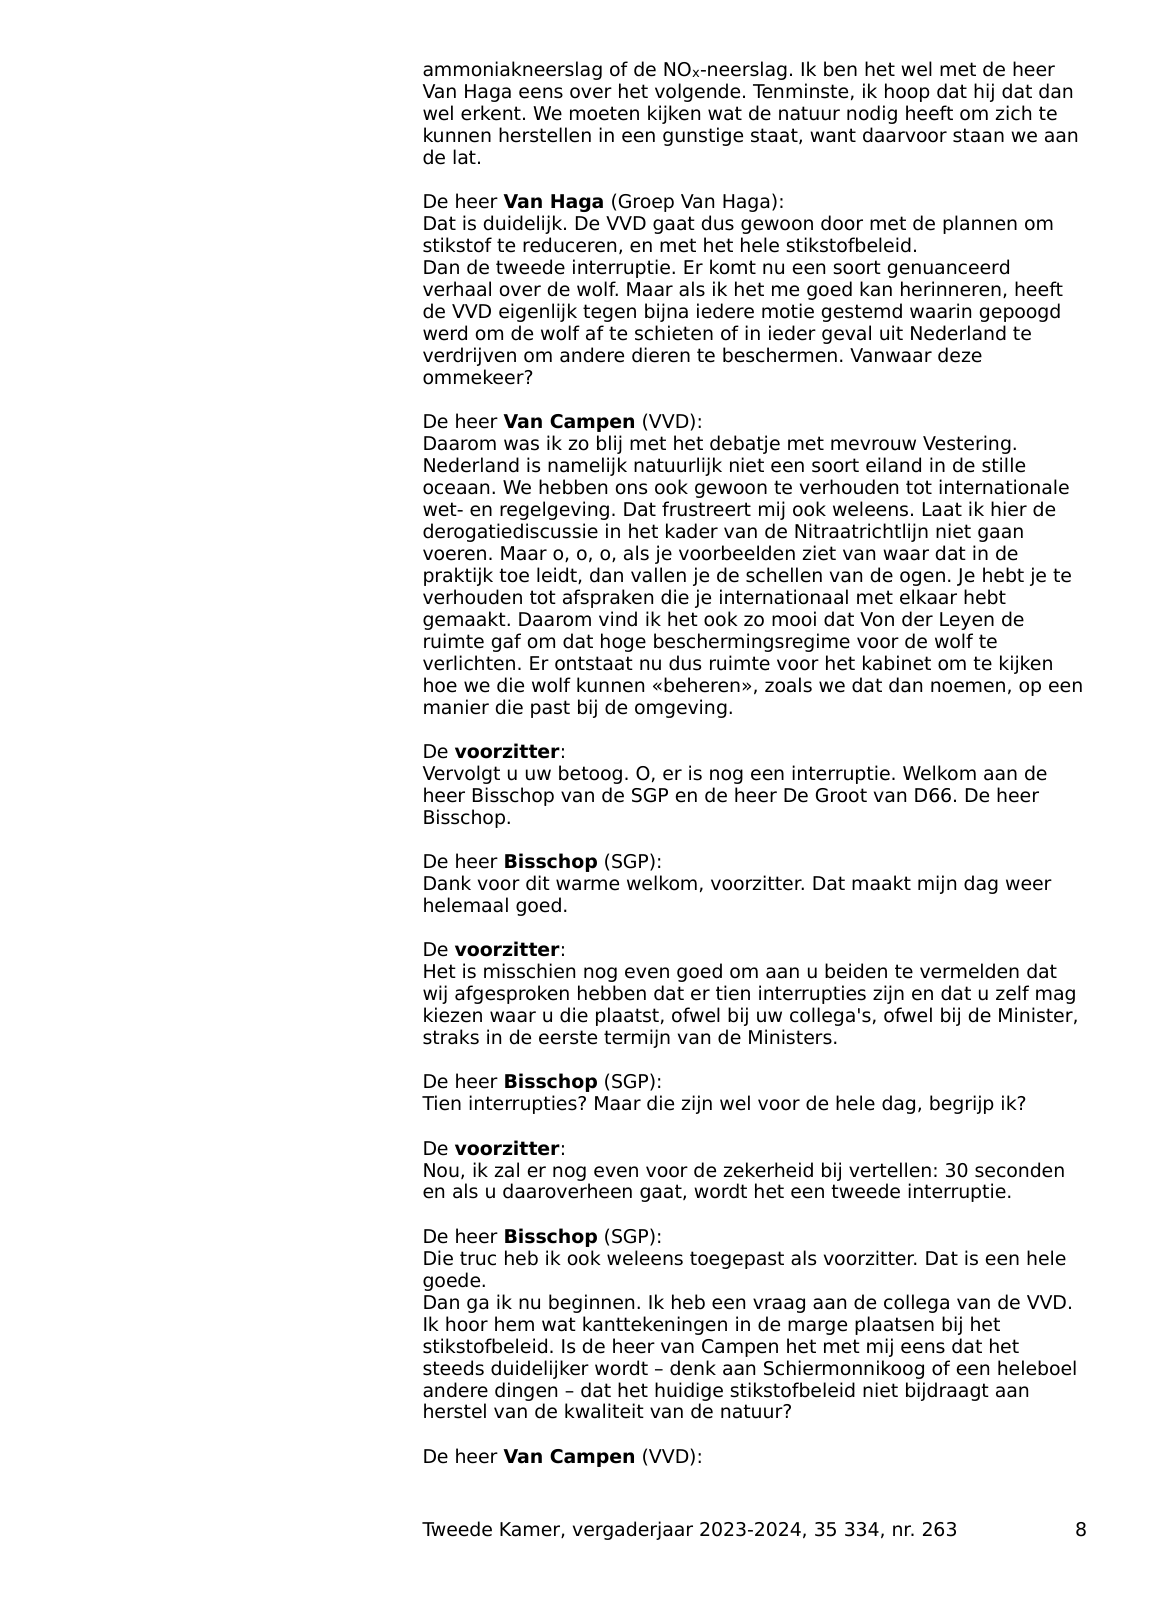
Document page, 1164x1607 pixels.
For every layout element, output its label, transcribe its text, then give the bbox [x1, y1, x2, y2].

text Die truc heb ik ook weleens toegepast als voorzitter. Dat is een hele goede. [422, 1248, 1087, 1292]
text De voorzitter: [422, 939, 1087, 961]
text Het is misschien nog even goed om aan u beiden te vermelden dat wij afgesproken hebben dat er tien interrupties zijn en dat u zelf mag kiezen waar u die plaatst, ofwel bij uw collega's, ofwel bij de Minister, straks in de eerste termijn van de Ministers. [422, 961, 1087, 1049]
text ammoniakneerslag of de NOx-neerslag. Ik ben het wel met de heer Van Haga eens over het volgende. Tenminste, ik hoop dat hij dat dan wel erkent. We moeten kijken wat de natuur nodig heeft om zich te kunnen herstellen in een gunstige staat, want daarvoor staan we aan de lat. [422, 59, 1087, 169]
text Dan ga ik nu beginnen. Ik heb een vraag aan de collega van de VVD. Ik hoor hem wat kanttekeningen in de marge plaatsen bij het stikstofbeleid. Is de heer van Campen het met mij eens dat het steeds duidelijker wordt – denk aan Schiermonnikoog of een heleboel andere dingen – dat het huidige stikstofbeleid niet bijdraagt aan herstel van de kwaliteit van de natuur? [422, 1292, 1087, 1423]
text Daarom was ik zo blij met het debatje met mevrouw Vestering. Nederland is namelijk natuurlijk niet een soort eiland in de stille oceaan. We hebben ons ook gewoon te verhouden tot internationale wet- en regelgeving. Dat frustreert mij ook weleens. Laat ik hier de derogatiediscussie in het kader van de Nitraatrichtlijn niet gaan voeren. Maar o, o, o, als je voorbeelden ziet van waar dat in de praktijk toe leidt, dan vallen je de schellen van de ogen. Je hebt je te verhouden tot afspraken die je internationaal met elkaar hebt gemaakt. Daarom vind ik het ook zo mooi dat Von der Leyen de ruimte gaf om dat hoge beschermingsregime voor de wolf te verlichten. Er ontstaat nu dus ruimte voor het kabinet om te kijken hoe we die wolf kunnen «beheren», zoals we dat dan noemen, op een manier die past bij de omgeving. [422, 433, 1087, 719]
text De heer Bisschop (SGP): [422, 1071, 1087, 1093]
text Dat is duidelijk. De VVD gaat dus gewoon door met de plannen om stikstof te reduceren, en met het hele stikstofbeleid. [422, 213, 1087, 257]
text De heer Bisschop (SGP): [422, 1226, 1087, 1248]
text De voorzitter: [422, 1137, 1087, 1159]
text De heer Van Campen (VVD): [422, 411, 1087, 433]
text De heer Van Campen (VVD): [422, 1446, 1087, 1468]
text De voorzitter: [422, 741, 1087, 763]
text Dan de tweede interruptie. Er komt nu een soort genuanceerd verhaal over de wolf. Maar als ik het me goed kan herinneren, heeft de VVD eigenlijk tegen bijna iedere motie gestemd waarin gepoogd werd om de wolf af te schieten of in ieder geval uit Nederland te verdrijven om andere dieren te beschermen. Vanwaar deze ommekeer? [422, 257, 1087, 389]
text Dank voor dit warme welkom, voorzitter. Dat maakt mijn dag weer helemaal goed. [422, 873, 1087, 917]
text Tien interrupties? Maar die zijn wel voor de hele dag, begrijp ik? [422, 1093, 1087, 1115]
text Vervolgt u uw betoog. O, er is nog een interruptie. Welkom aan de heer Bisschop van de SGP en de heer De Groot van D66. De heer Bisschop. [422, 763, 1087, 829]
text De heer Van Haga (Groep Van Haga): [422, 191, 1087, 213]
text Nou, ik zal er nog even voor de zekerheid bij vertellen: 30 seconden en als u daaroverheen gaat, wordt het een tweede interruptie. [422, 1159, 1087, 1203]
text De heer Bisschop (SGP): [422, 851, 1087, 873]
